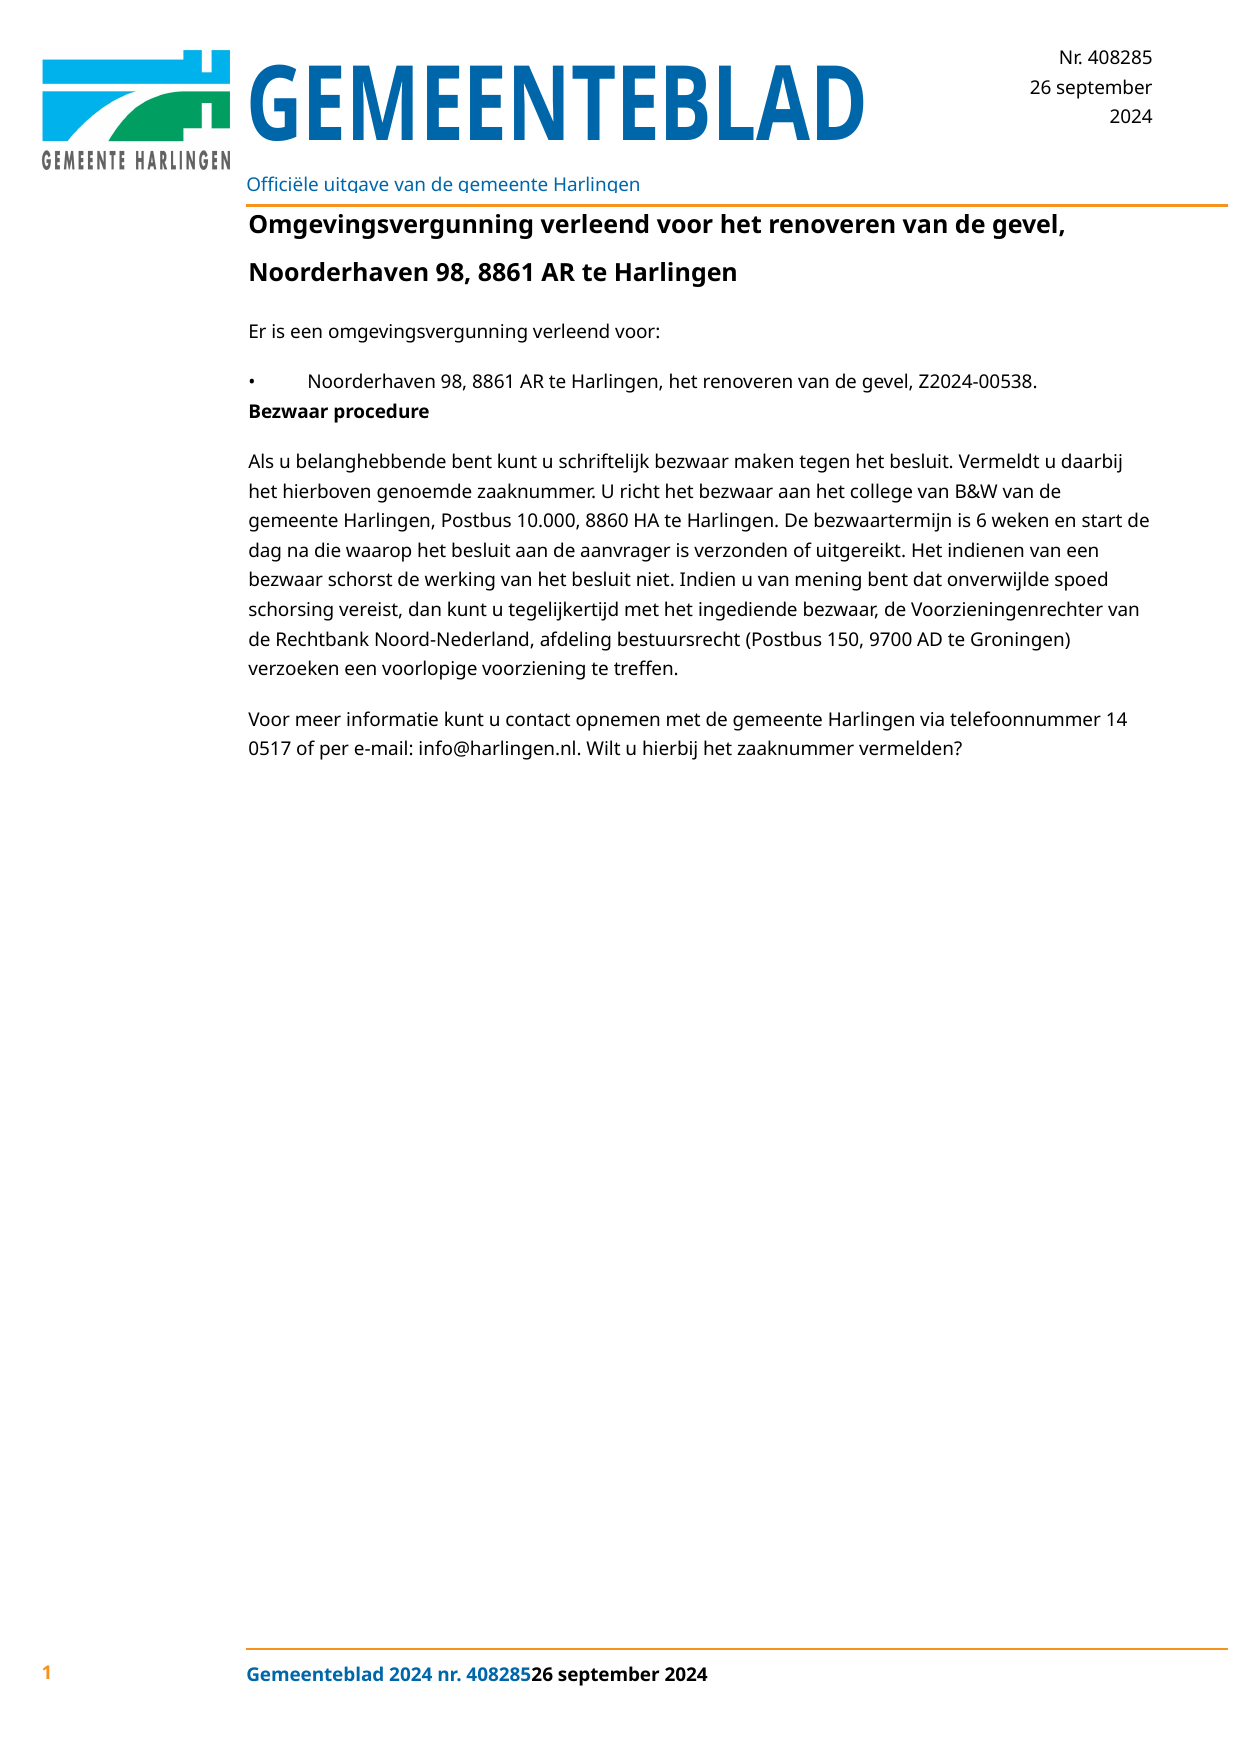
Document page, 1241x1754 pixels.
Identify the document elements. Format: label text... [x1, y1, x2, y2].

text Voor meer informatie kunt u contact opnemen met de gemeente Harlingen via telefoonnummer 14 0517 of per e-mail: info@harlingen.nl. Wilt u hierbij het zaaknummer vermelden? [248, 706, 1152, 761]
text Omgevingsvergunning verleend voor het renoveren van de gevel, Noorderhaven 98, 8861 AR te Harlingen [248, 207, 1152, 288]
picture [41, 47, 231, 172]
text Als u belanghebbende bent kunt u schriftelijk bezwaar maken tegen het besluit. Vermeldt u daarbij het hierboven genoemde zaaknummer. U richt het bezwaar aan het college van B&W van de gemeente Harlingen, Postbus 10.000, 8860 HA te Harlingen. De bezwaartermijn is 6 weken en start de dag na die waarop het besluit aan de aanvrager is verzonden of uitgereikt. Het indienen van een bezwaar schorst de werking van het besluit niet. Indien u van mening bent dat onverwijlde spoed schorsing vereist, dan kunt u tegelijkertijd met het ingediende bezwaar, de Voorzieningenrechter van de Rechtbank Noord-Nederland, afdeling bestuursrecht (Postbus 150, 9700 AD te Groningen) verzoeken een voorlopige voorziening te treffen. [248, 448, 1152, 681]
text Bezwaar procedure [248, 398, 1152, 424]
list Noorderhaven 98, 8861 AR te Harlingen, het renoveren van de gevel, Z2024-00538. [248, 368, 1152, 394]
text Er is een omgevingsvergunning verleend voor: [248, 318, 1152, 344]
